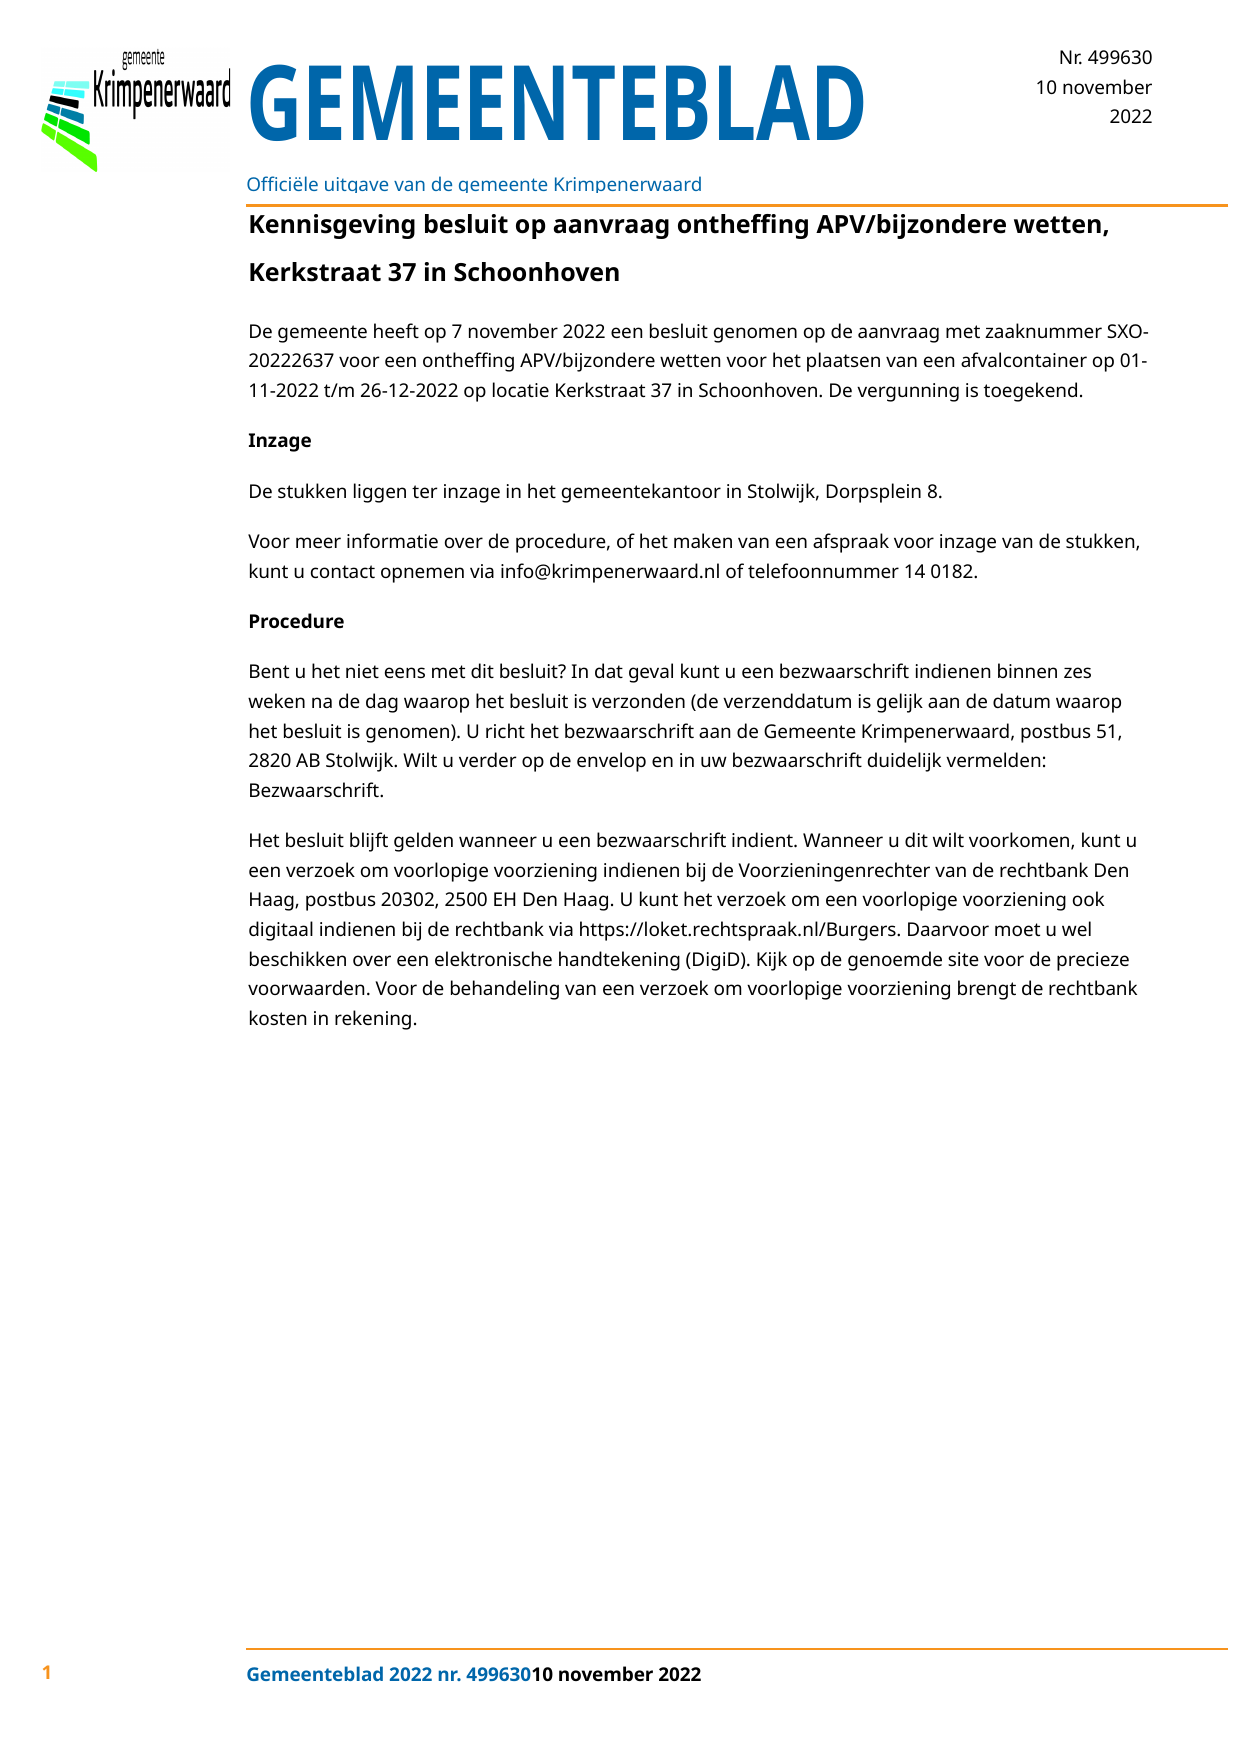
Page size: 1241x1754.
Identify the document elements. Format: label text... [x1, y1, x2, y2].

text Procedure [248, 608, 1152, 634]
text Bent u het niet eens met dit besluit? In dat geval kunt u een bezwaarschrift indienen binnen zes weken na de dag waarop het besluit is verzonden (de verzenddatum is gelijk aan de datum waarop het besluit is genomen). U richt het bezwaarschrift aan de Gemeente Krimpenerwaard, postbus 51, 2820 AB Stolwijk. Wilt u verder op de envelop en in uw bezwaarschrift duidelijk vermelden: Bezwaarschrift. [248, 659, 1152, 803]
text De stukken liggen ter inzage in het gemeentekantoor in Stolwijk, Dorpsplein 8. [248, 478, 1152, 504]
text Inzage [248, 427, 1152, 453]
text De gemeente heeft op 7 november 2022 een besluit genomen op de aanvraag met zaaknummer SXO-20222637 voor een ontheffing APV/bijzondere wetten voor het plaatsen van een afvalcontainer op 01-11-2022 t/m 26-12-2022 op locatie Kerkstraat 37 in Schoonhoven. De vergunning is toegekend. [248, 318, 1152, 403]
text Kennisgeving besluit op aanvraag ontheffing APV/bijzondere wetten, Kerkstraat 37 in Schoonhoven [248, 207, 1152, 288]
text Het besluit blijft gelden wanneer u een bezwaarschrift indient. Wanneer u dit wilt voorkomen, kunt u een verzoek om voorlopige voorziening indienen bij de Voorzieningenrechter van de rechtbank Den Haag, postbus 20302, 2500 EH Den Haag. U kunt het verzoek om een voorlopige voorziening ook digitaal indienen bij de rechtbank via https://loket.rechtspraak.nl/Burgers. Daarvoor moet u wel beschikken over een elektronische handtekening (DigiD). Kijk op de genoemde site voor de precieze voorwaarden. Voor de behandeling van een verzoek om voorlopige voorziening brengt de rechtbank kosten in rekening. [248, 827, 1152, 1031]
picture [41, 47, 231, 172]
text Voor meer informatie over de procedure, of het maken van een afspraak voor inzage van de stukken, kunt u contact opnemen via info@krimpenerwaard.nl of telefoonnummer 14 0182. [248, 528, 1152, 584]
